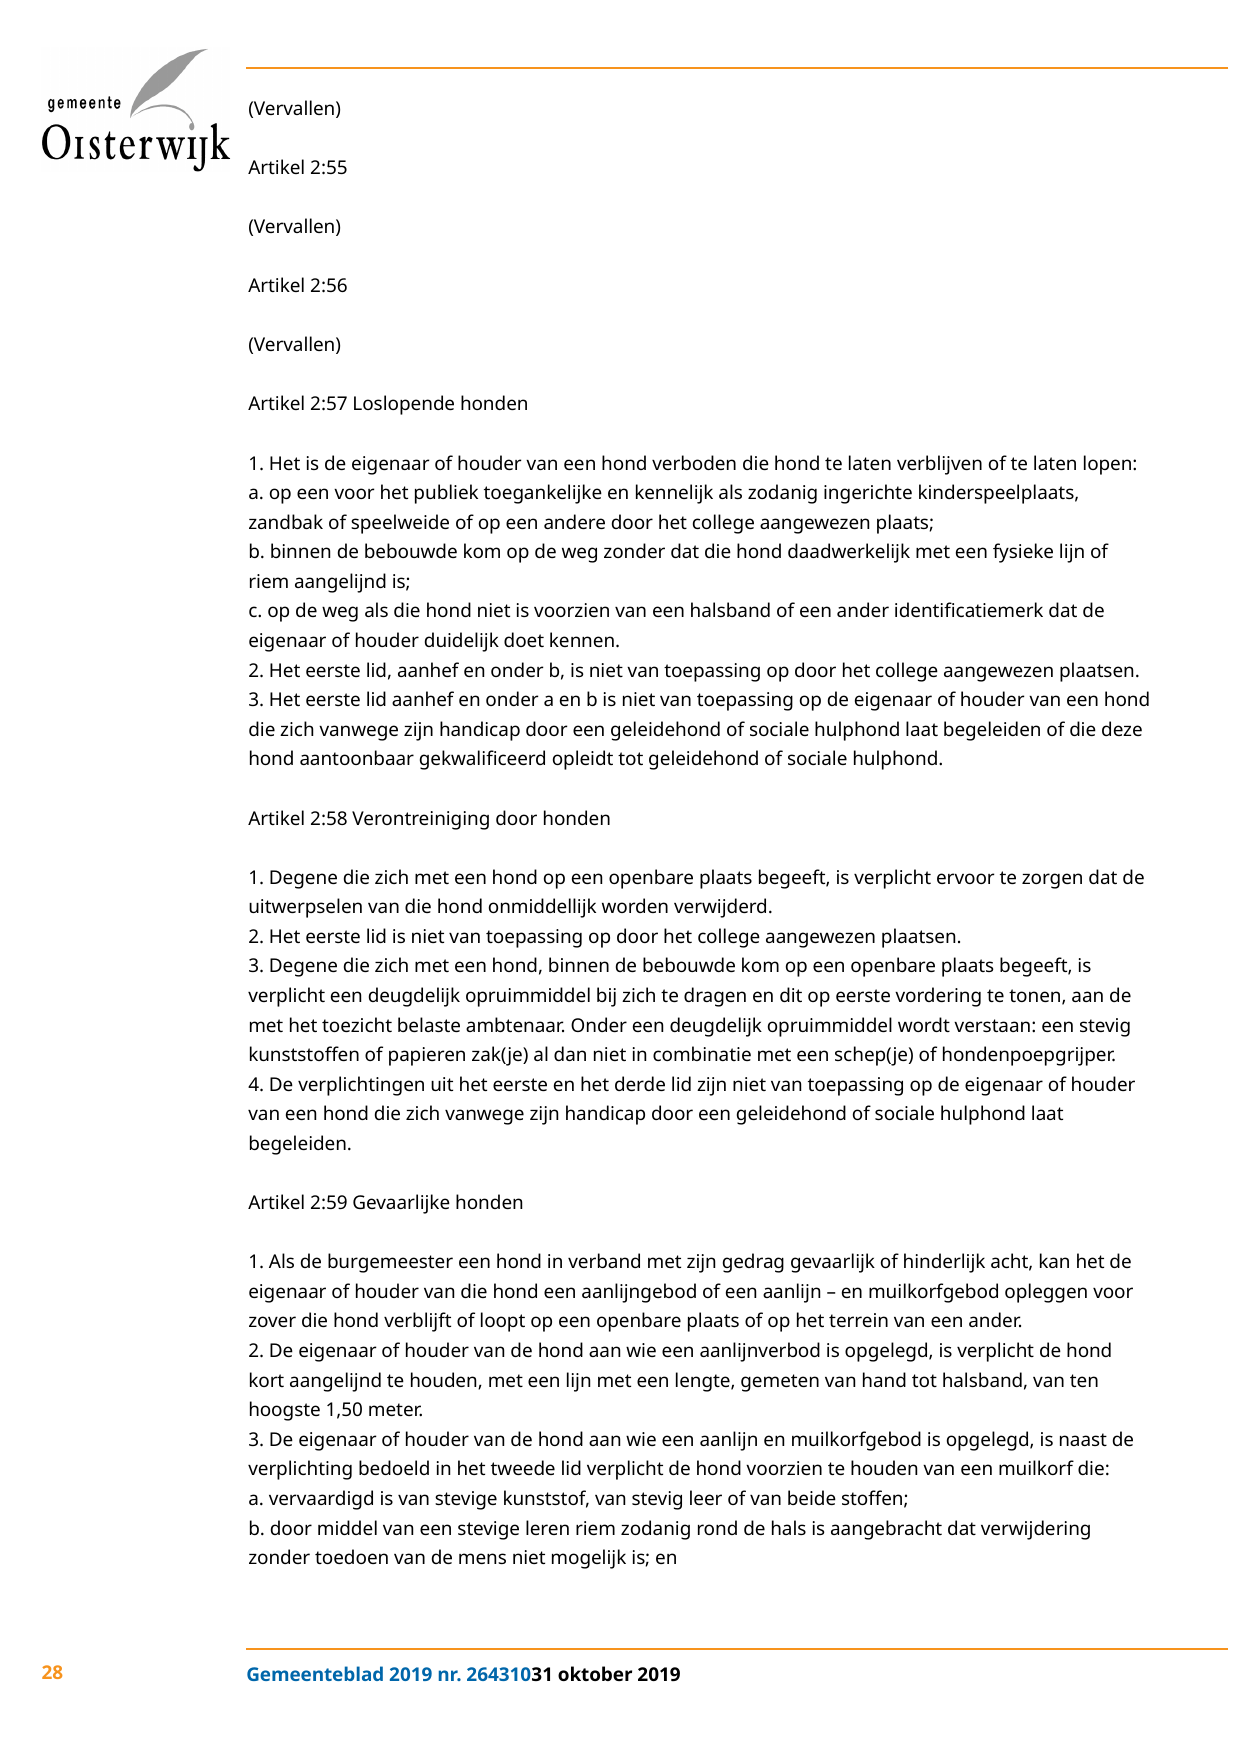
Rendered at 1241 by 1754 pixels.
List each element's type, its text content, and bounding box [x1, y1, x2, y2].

text 2. Het eerste lid, aanhef en onder b, is niet van toepassing op door het college aangewezen plaatsen. [248, 657, 1152, 683]
text Artikel 2:57 Loslopende honden [248, 391, 1152, 416]
text a. vervaardigd is van stevige kunststof, van stevig leer of van beide stoffen; [248, 1485, 1152, 1511]
text 4. De verplichtingen uit het eerste en het derde lid zijn niet van toepassing op de eigenaar of houder van een hond die zich vanwege zijn handicap door een geleidehond of sociale hulphond laat begeleiden. [248, 1071, 1152, 1156]
text (Vervallen) [248, 213, 1152, 239]
text (Vervallen) [248, 95, 1152, 121]
text 3. De eigenaar of houder van de hond aan wie een aanlijn en muilkorfgebod is opgelegd, is naast de verplichting bedoeld in het tweede lid verplicht de hond voorzien te houden van een muilkorf die: [248, 1426, 1152, 1481]
text a. op een voor het publiek toegankelijke en kennelijk als zodanig ingerichte kinderspeelplaats, zandbak of speelweide of op een andere door het college aangewezen plaats; [248, 479, 1152, 535]
text 1. Degene die zich met een hond op een openbare plaats begeeft, is verplicht ervoor te zorgen dat de uitwerpselen van die hond onmiddellijk worden verwijderd. [248, 864, 1152, 919]
picture [41, 47, 231, 172]
text b. door middel van een stevige leren riem zodanig rond de hals is aangebracht dat verwijdering zonder toedoen van de mens niet mogelijk is; en [248, 1515, 1152, 1570]
text 3. Het eerste lid aanhef en onder a en b is niet van toepassing op de eigenaar of houder van een hond die zich vanwege zijn handicap door een geleidehond of sociale hulphond laat begeleiden of die deze hond aantoonbaar gekwalificeerd opleidt tot geleidehond of sociale hulphond. [248, 686, 1152, 771]
text Artikel 2:56 [248, 272, 1152, 298]
text 3. Degene die zich met een hond, binnen de bebouwde kom op een openbare plaats begeeft, is verplicht een deugdelijk opruimmiddel bij zich te dragen en dit op eerste vordering te tonen, aan de met het toezicht belaste ambtenaar. Onder een deugdelijk opruimmiddel wordt verstaan: een stevig kunststoffen of papieren zak(je) al dan niet in combinatie met een schep(je) of hondenpoepgrijper. [248, 953, 1152, 1067]
text Artikel 2:55 [248, 154, 1152, 180]
text b. binnen de bebouwde kom op de weg zonder dat die hond daadwerkelijk met een fysieke lijn of riem aangelijnd is; [248, 538, 1152, 594]
text (Vervallen) [248, 331, 1152, 357]
text 1. Als de burgemeester een hond in verband met zijn gedrag gevaarlijk of hinderlijk acht, kan het de eigenaar of houder van die hond een aanlijngebod of een aanlijn – en muilkorfgebod opleggen voor zover die hond verblijft of loopt op een openbare plaats of op het terrein van een ander. [248, 1248, 1152, 1333]
text 1. Het is de eigenaar of houder van een hond verboden die hond te laten verblijven of te laten lopen: [248, 450, 1152, 476]
text c. op de weg als die hond niet is voorzien van een halsband of een ander identificatiemerk dat de eigenaar of houder duidelijk doet kennen. [248, 598, 1152, 653]
text Artikel 2:58 Verontreiniging door honden [248, 805, 1152, 831]
text Artikel 2:59 Gevaarlijke honden [248, 1189, 1152, 1215]
text 2. De eigenaar of houder van de hond aan wie een aanlijnverbod is opgelegd, is verplicht de hond kort aangelijnd te houden, met een lijn met een lengte, gemeten van hand tot halsband, van ten hoogste 1,50 meter. [248, 1337, 1152, 1422]
text 2. Het eerste lid is niet van toepassing op door het college aangewezen plaatsen. [248, 923, 1152, 949]
